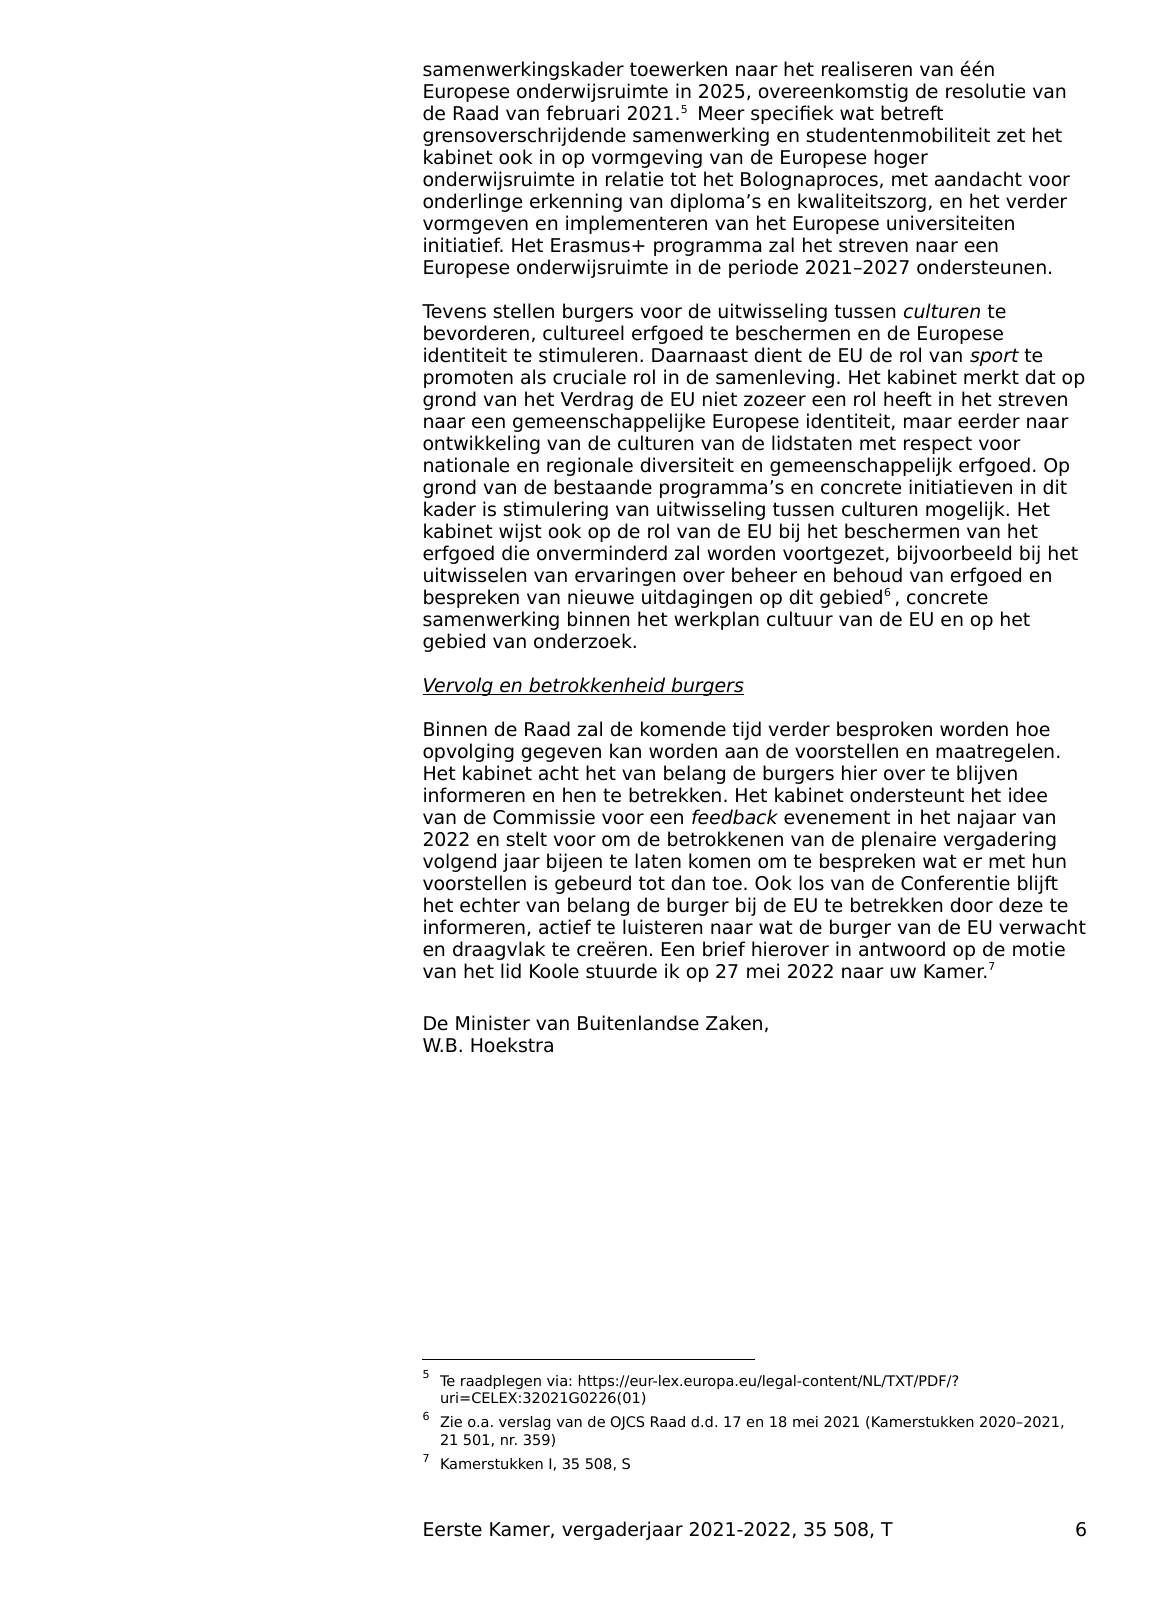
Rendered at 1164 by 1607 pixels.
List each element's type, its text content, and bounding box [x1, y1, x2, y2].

text Tevens stellen burgers voor de uitwisseling tussen culturen te bevorderen, cultureel erfgoed te beschermen en de Europese identiteit te stimuleren. Daarnaast dient de EU de rol van sport te promoten als cruciale rol in de samenleving. Het kabinet merkt dat op grond van het Verdrag de EU niet zozeer een rol heeft in het streven naar een gemeenschappelijke Europese identiteit, maar eerder naar ontwikkeling van de culturen van de lidstaten met respect voor nationale en regionale diversiteit en gemeenschappelijk erfgoed. Op grond van de bestaande programma’s en concrete initiatieven in dit kader is stimulering van uitwisseling tussen culturen mogelijk. Het kabinet wijst ook op de rol van de EU bij het beschermen van het erfgoed die onverminderd zal worden voortgezet, bijvoorbeeld bij het uitwisselen van ervaringen over beheer en behoud van erfgoed en bespreken van nieuwe uitdagingen op dit gebied, concrete samenwerking binnen het werkplan cultuur van de EU en op het gebied van onderzoek. [422, 301, 1087, 653]
text Zie o.a. verslag van de OJCS Raad d.d. 17 en 18 mei 2021 (Kamerstukken 2020–2021, 21 501, nr. 359) [422, 1410, 1087, 1449]
text samenwerkingskader toewerken naar het realiseren van één Europese onderwijsruimte in 2025, overeenkomstig de resolutie van de Raad van februari 2021. Meer specifiek wat betreft grensoverschrijdende samenwerking en studentenmobiliteit zet het kabinet ook in op vormgeving van de Europese hoger onderwijsruimte in relatie tot het Bolognaproces, met aandacht voor onderlinge erkenning van diploma’s en kwaliteitszorg, en het verder vormgeven en implementeren van het Europese universiteiten initiatief. Het Erasmus+ programma zal het streven naar een Europese onderwijsruimte in de periode 2021–2027 ondersteunen. [422, 59, 1087, 279]
text De Minister van Buitenlandse Zaken, W.B. Hoekstra [422, 1013, 1087, 1057]
subtitle Vervolg en betrokkenheid burgers [422, 675, 1087, 697]
text Te raadplegen via: https://eur-lex.europa.eu/legal-content/NL/TXT/PDF/?uri=CELEX:32021G0226(01) [422, 1368, 1087, 1407]
text Kamerstukken I, 35 508, S [422, 1452, 1087, 1474]
text Binnen de Raad zal de komende tijd verder besproken worden hoe opvolging gegeven kan worden aan de voorstellen en maatregelen. Het kabinet acht het van belang de burgers hier over te blijven informeren en hen te betrekken. Het kabinet ondersteunt het idee van de Commissie voor een feedback evenement in het najaar van 2022 en stelt voor om de betrokkenen van de plenaire vergadering volgend jaar bijeen te laten komen om te bespreken wat er met hun voorstellen is gebeurd tot dan toe. Ook los van de Conferentie blijft het echter van belang de burger bij de EU te betrekken door deze te informeren, actief te luisteren naar wat de burger van de EU verwacht en draagvlak te creëren. Een brief hierover in antwoord op de motie van het lid Koole stuurde ik op 27 mei 2022 naar uw Kamer. [422, 719, 1087, 983]
